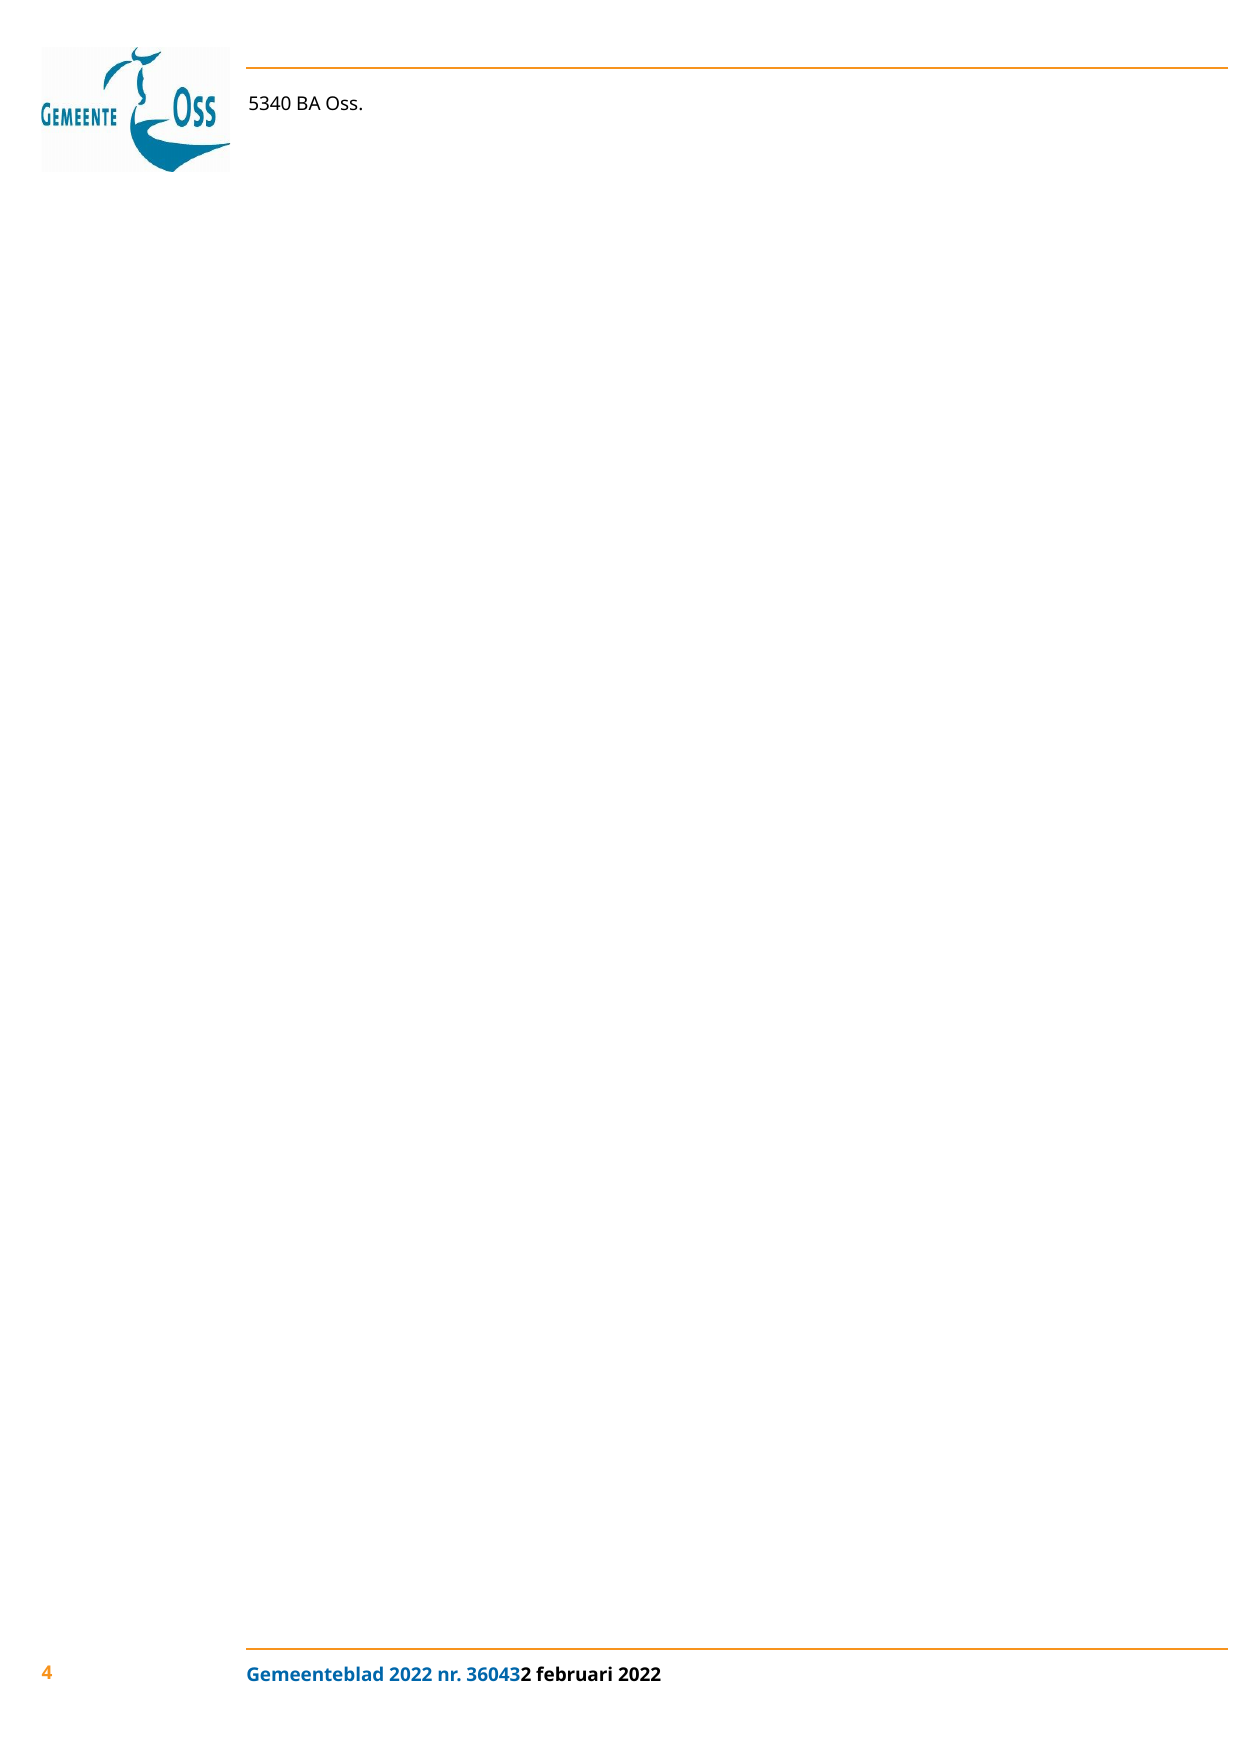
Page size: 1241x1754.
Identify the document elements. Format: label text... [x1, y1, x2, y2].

picture [41, 47, 231, 172]
text 5340 BA Oss. [248, 95, 1152, 114]
